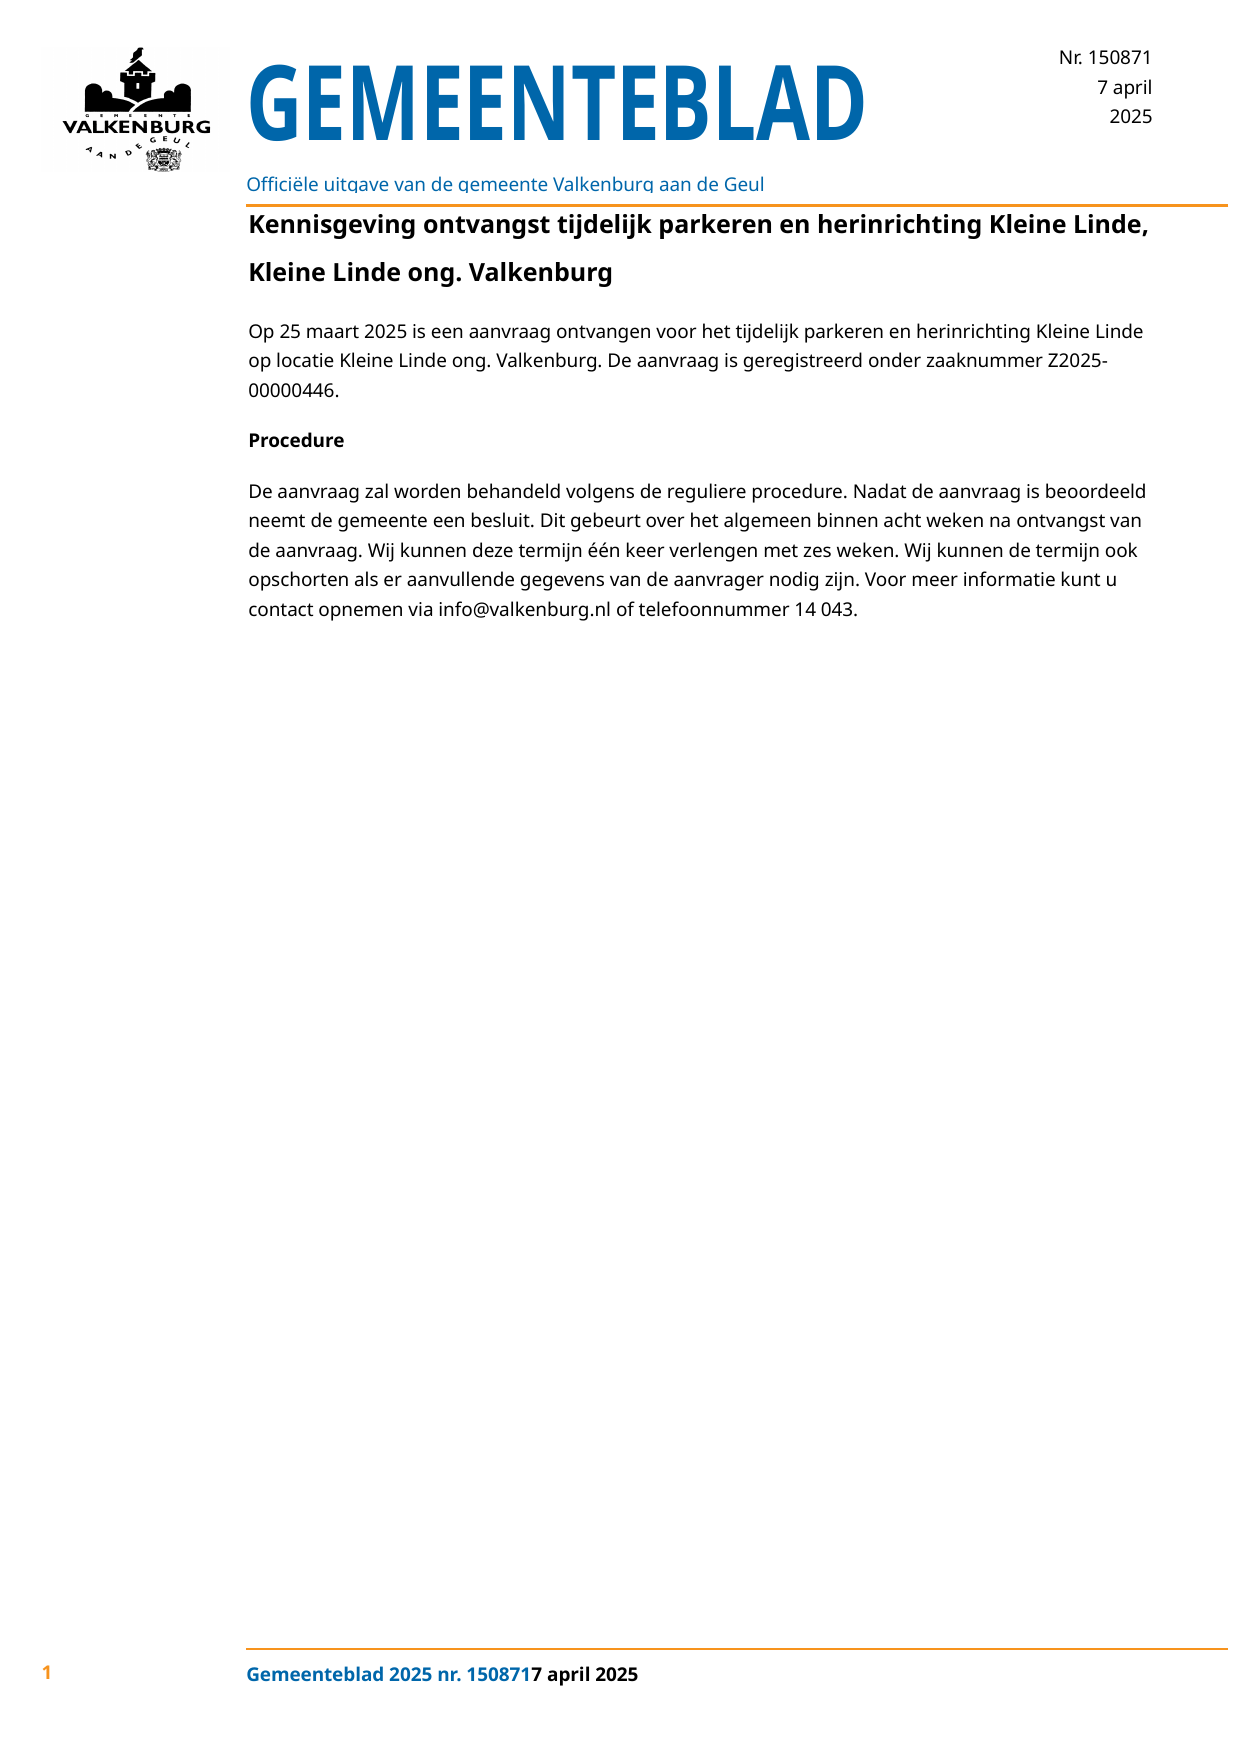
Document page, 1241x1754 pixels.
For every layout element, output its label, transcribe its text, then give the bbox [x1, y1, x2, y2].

text Kennisgeving ontvangst tijdelijk parkeren en herinrichting Kleine Linde, Kleine Linde ong. Valkenburg [248, 207, 1152, 288]
text De aanvraag zal worden behandeld volgens de reguliere procedure. Nadat de aanvraag is beoordeeld neemt de gemeente een besluit. Dit gebeurt over het algemeen binnen acht weken na ontvangst van de aanvraag. Wij kunnen deze termijn één keer verlengen met zes weken. Wij kunnen de termijn ook opschorten als er aanvullende gegevens van de aanvrager nodig zijn. Voor meer informatie kunt u contact opnemen via info@valkenburg.nl of telefoonnummer 14 043. [248, 478, 1152, 622]
text Procedure [248, 427, 1152, 453]
text Op 25 maart 2025 is een aanvraag ontvangen voor het tijdelijk parkeren en herinrichting Kleine Linde op locatie Kleine Linde ong. Valkenburg. De aanvraag is geregistreerd onder zaaknummer Z2025-00000446. [248, 318, 1152, 403]
picture [41, 47, 231, 172]
